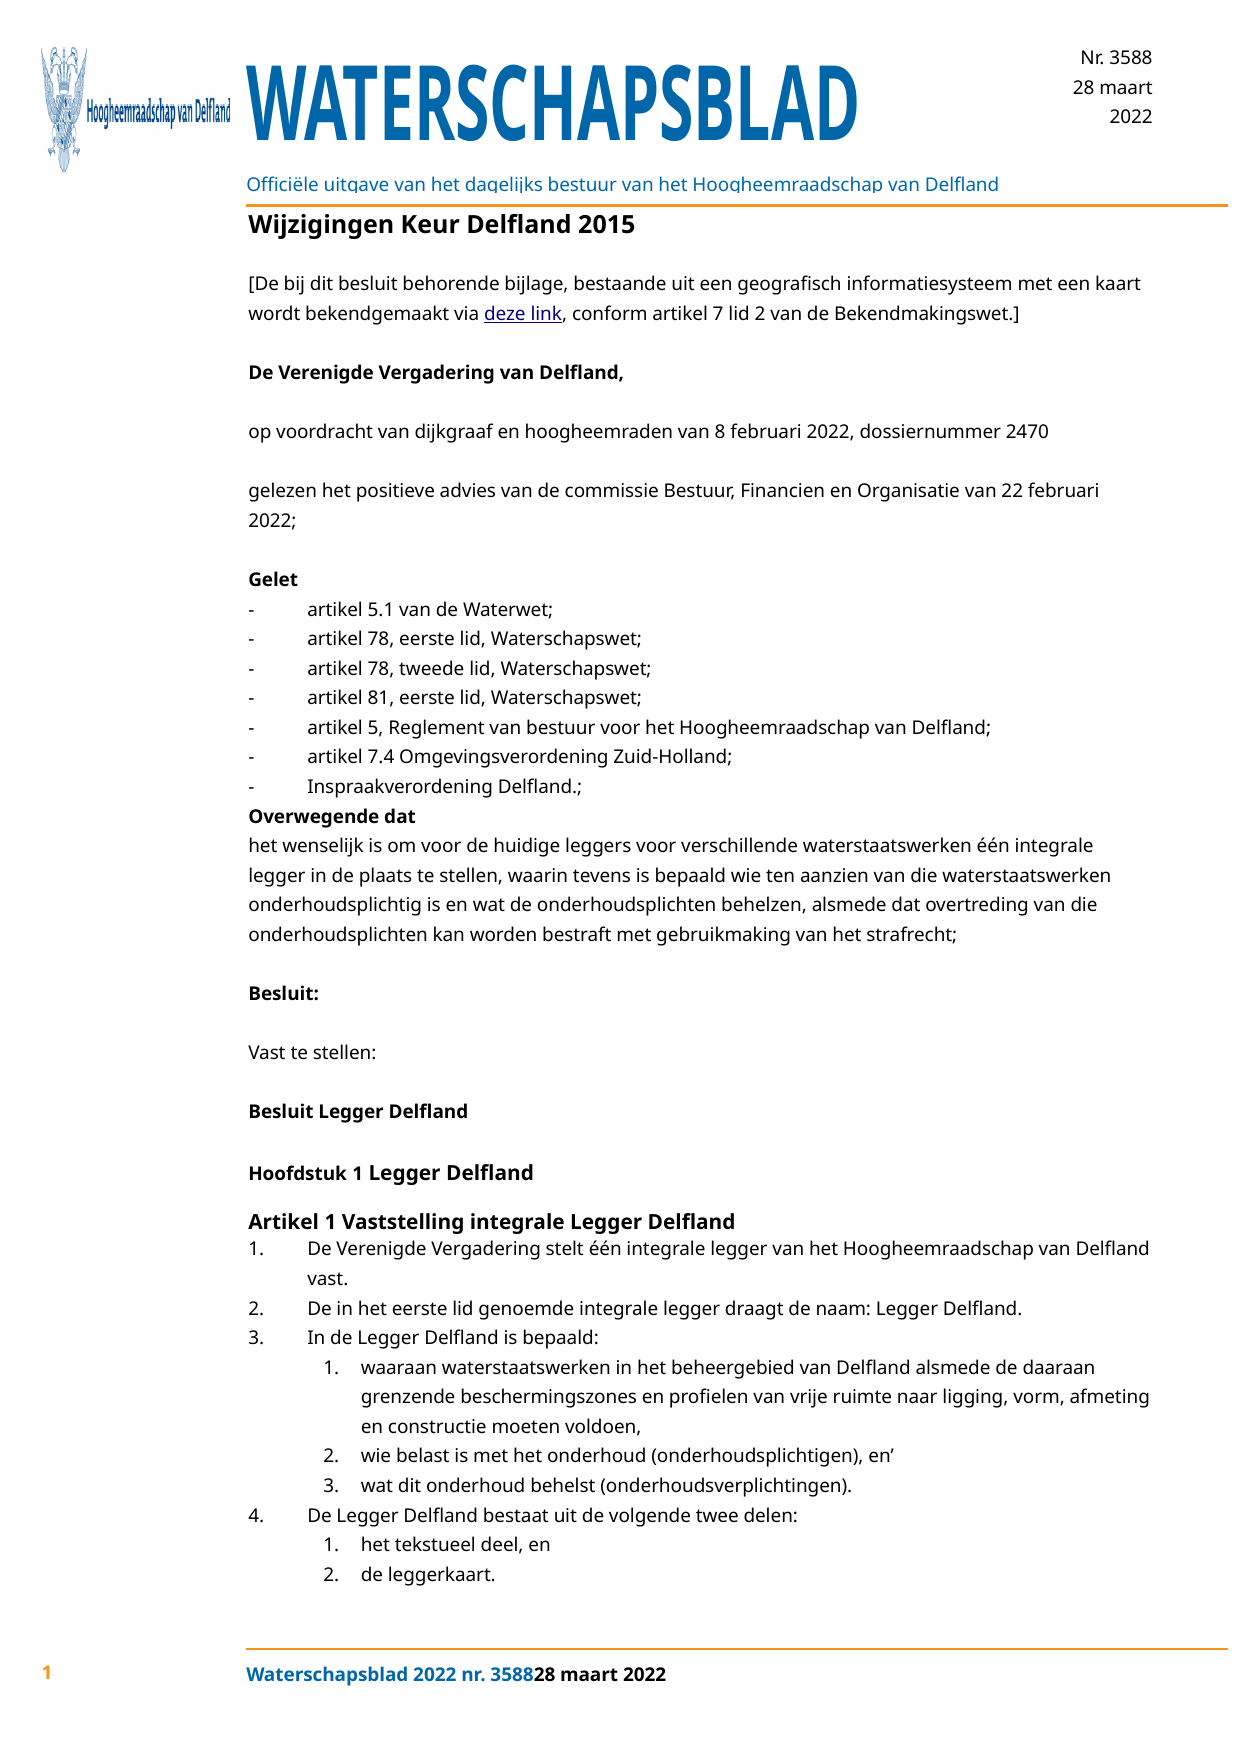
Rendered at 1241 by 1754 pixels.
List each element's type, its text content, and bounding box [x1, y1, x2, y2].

text Gelet [248, 566, 1152, 592]
text op voordracht van dijkgraaf en hoogheemraden van 8 februari 2022, dossiernummer 2470 [248, 418, 1152, 444]
list artikel 78, eerste lid, Waterschapswet; [248, 625, 1152, 651]
text het wenselijk is om voor de huidige leggers voor verschillende waterstaatswerken één integrale legger in de plaats te stellen, waarin tevens is bepaald wie ten aanzien van die waterstaatswerken onderhoudsplichtig is en wat de onderhoudsplichten behelzen, alsmede dat overtreding van die onderhoudsplichten kan worden bestraft met gebruikmaking van het strafrecht; [248, 832, 1152, 947]
list artikel 5, Reglement van bestuur voor het Hoogheemraadschap van Delfland; [248, 714, 1152, 740]
text De Verenigde Vergadering van Delfland, [248, 359, 1152, 385]
list artikel 7.4 Omgevingsverordening Zuid-Holland; [248, 744, 1152, 769]
text Artikel 1 Vaststelling integrale Legger Delfland [248, 1207, 1152, 1236]
list artikel 5.1 van de Waterwet; [248, 596, 1152, 621]
text Wijzigingen Keur Delfland 2015 [248, 207, 1152, 241]
list wie belast is met het onderhoud (onderhoudsplichtigen), en’ [323, 1443, 1152, 1468]
text Besluit Legger Delfland [248, 1099, 1152, 1124]
text Overwegende dat [248, 803, 1152, 828]
list Inspraakverordening Delfland.; [248, 773, 1152, 799]
list In de Legger Delfland is bepaald: [248, 1324, 1152, 1350]
list het tekstueel deel, en [323, 1531, 1152, 1557]
text Besluit: [248, 980, 1152, 1006]
list De in het eerste lid genoemde integrale legger draagt de naam: Legger Delfland. [248, 1295, 1152, 1320]
list de leggerkaart. [323, 1561, 1152, 1587]
text [De bij dit besluit behorende bijlage, bestaande uit een geografisch informatiesysteem met een kaart wordt bekendgemaakt via deze link, conform artikel 7 lid 2 van de Bekendmakingswet.] [248, 270, 1152, 326]
picture [41, 47, 231, 172]
list De Verenigde Vergadering stelt één integrale legger van het Hoogheemraadschap van Delfland vast. [248, 1236, 1152, 1291]
text Vast te stellen: [248, 1039, 1152, 1065]
text gelezen het positieve advies van de commissie Bestuur, Financien en Organisatie van 22 februari 2022; [248, 477, 1152, 533]
list artikel 78, tweede lid, Waterschapswet; [248, 655, 1152, 681]
list waaraan waterstaatswerken in het beheergebied van Delfland alsmede de daaraan grenzende beschermingszones en profielen van vrije ruimte naar ligging, vorm, afmeting en constructie moeten voldoen, [323, 1354, 1152, 1439]
text Hoofdstuk 1 Legger Delfland [248, 1158, 1152, 1186]
list De Legger Delfland bestaat uit de volgende twee delen: [248, 1502, 1152, 1527]
list artikel 81, eerste lid, Waterschapswet; [248, 684, 1152, 710]
list wat dit onderhoud behelst (onderhoudsverplichtingen). [323, 1472, 1152, 1498]
